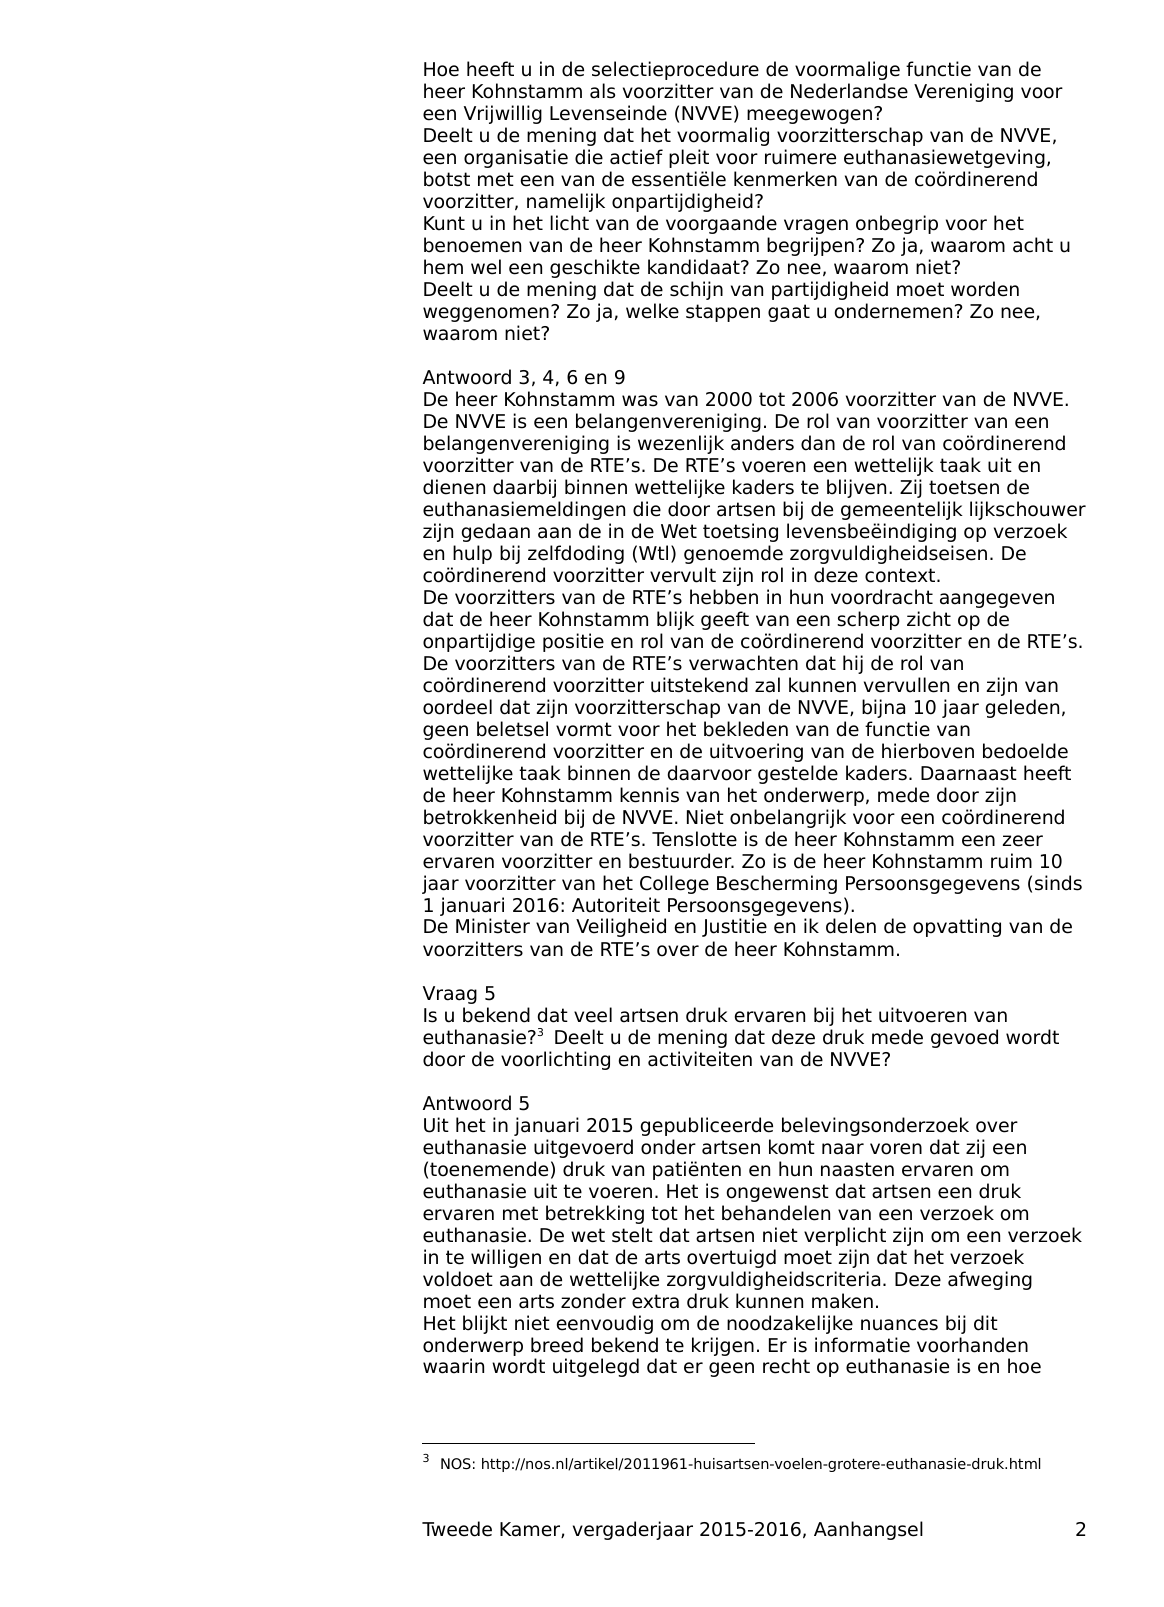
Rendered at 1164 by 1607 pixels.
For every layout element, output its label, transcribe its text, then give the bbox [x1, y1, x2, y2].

text Is u bekend dat veel artsen druk ervaren bij het uitvoeren van euthanasie? Deelt u de mening dat deze druk mede gevoed wordt door de voorlichting en activiteiten van de NVVE? [422, 1004, 1087, 1071]
text Uit het in januari 2015 gepubliceerde belevingsonderzoek over euthanasie uitgevoerd onder artsen komt naar voren dat zij een (toenemende) druk van patiënten en hun naasten ervaren om euthanasie uit te voeren. Het is ongewenst dat artsen een druk ervaren met betrekking tot het behandelen van een verzoek om euthanasie. De wet stelt dat artsen niet verplicht zijn om een verzoek in te willigen en dat de arts overtuigd moet zijn dat het verzoek voldoet aan de wettelijke zorgvuldigheidscriteria. Deze afweging moet een arts zonder extra druk kunnen maken. [422, 1115, 1087, 1312]
text Deelt u de mening dat de schijn van partijdigheid moet worden weggenomen? Zo ja, welke stappen gaat u ondernemen? Zo nee, waarom niet? [422, 279, 1087, 345]
text Antwoord 3, 4, 6 en 9 [422, 367, 1087, 389]
text De voorzitters van de RTE’s hebben in hun voordracht aangegeven dat de heer Kohnstamm blijk geeft van een scherp zicht op de onpartijdige positie en rol van de coördinerend voorzitter en de RTE’s. De voorzitters van de RTE’s verwachten dat hij de rol van coördinerend voorzitter uitstekend zal kunnen vervullen en zijn van oordeel dat zijn voorzitterschap van de NVVE, bijna 10 jaar geleden, geen beletsel vormt voor het bekleden van de functie van coördinerend voorzitter en de uitvoering van de hierboven bedoelde wettelijke taak binnen de daarvoor gestelde kaders. Daarnaast heeft de heer Kohnstamm kennis van het onderwerp, mede door zijn betrokkenheid bij de NVVE. Niet onbelangrijk voor een coördinerend voorzitter van de RTE’s. Tenslotte is de heer Kohnstamm een zeer ervaren voorzitter en bestuurder. Zo is de heer Kohnstamm ruim 10 jaar voorzitter van het College Bescherming Persoonsgegevens (sinds 1 januari 2016: Autoriteit Persoonsgegevens). [422, 587, 1087, 916]
text Kunt u in het licht van de voorgaande vragen onbegrip voor het benoemen van de heer Kohnstamm begrijpen? Zo ja, waarom acht u hem wel een geschikte kandidaat? Zo nee, waarom niet? [422, 213, 1087, 279]
text NOS: http://nos.nl/artikel/2011961-huisartsen-voelen-grotere-euthanasie-druk.html [422, 1452, 1087, 1474]
text Het blijkt niet eenvoudig om de noodzakelijke nuances bij dit onderwerp breed bekend te krijgen. Er is informatie voorhanden waarin wordt uitgelegd dat er geen recht op euthanasie is en hoe [422, 1312, 1087, 1378]
text De Minister van Veiligheid en Justitie en ik delen de opvatting van de voorzitters van de RTE’s over de heer Kohnstamm. [422, 916, 1087, 960]
text Vraag 5 [422, 983, 1087, 1004]
text De heer Kohnstamm was van 2000 tot 2006 voorzitter van de NVVE. De NVVE is een belangenvereniging. De rol van voorzitter van een belangenvereniging is wezenlijk anders dan de rol van coördinerend voorzitter van de RTE’s. De RTE’s voeren een wettelijk taak uit en dienen daarbij binnen wettelijke kaders te blijven. Zij toetsen de euthanasiemeldingen die door artsen bij de gemeentelijk lijkschouwer zijn gedaan aan de in de Wet toetsing levensbeëindiging op verzoek en hulp bij zelfdoding (Wtl) genoemde zorgvuldigheidseisen. De coördinerend voorzitter vervult zijn rol in deze context. [422, 389, 1087, 587]
text Antwoord 5 [422, 1093, 1087, 1115]
text Deelt u de mening dat het voormalig voorzitterschap van de NVVE, een organisatie die actief pleit voor ruimere euthanasiewetgeving, botst met een van de essentiële kenmerken van de coördinerend voorzitter, namelijk onpartijdigheid? [422, 125, 1087, 213]
text Hoe heeft u in de selectieprocedure de voormalige functie van de heer Kohnstamm als voorzitter van de Nederlandse Vereniging voor een Vrijwillig Levenseinde (NVVE) meegewogen? [422, 59, 1087, 125]
